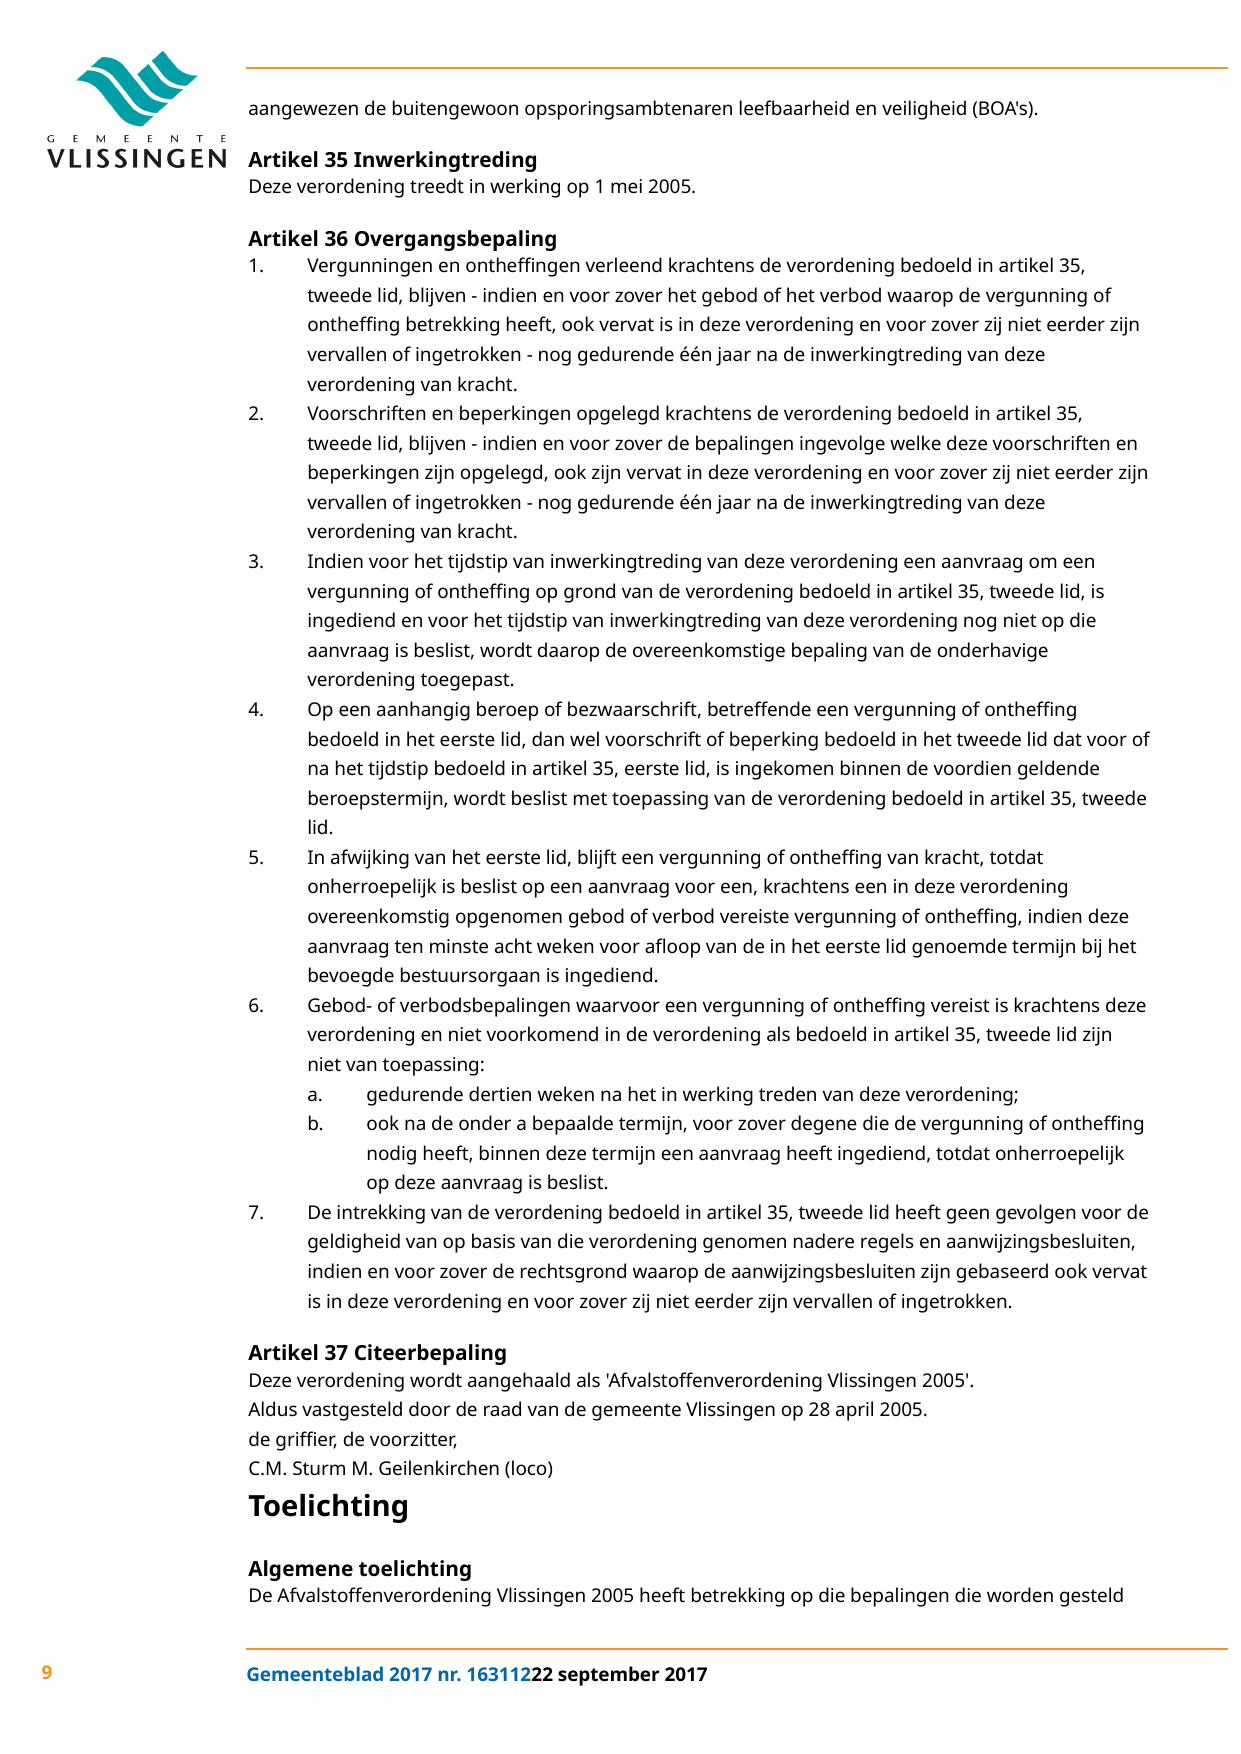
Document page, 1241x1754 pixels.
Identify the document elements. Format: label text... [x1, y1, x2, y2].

list Voorschriften en beperkingen opgelegd krachtens de verordening bedoeld in artikel 35, tweede lid, blijven - indien en voor zover de bepalingen ingevolge welke deze voorschriften en beperkingen zijn opgelegd, ook zijn vervat in deze verordening en voor zover zij niet eerder zijn vervallen of ingetrokken - nog gedurende één jaar na de inwerkingtreding van deze verordening van kracht. [248, 400, 1152, 544]
text C.M. Sturm M. Geilenkirchen (loco) [248, 1456, 1152, 1481]
text Toelichting [248, 1485, 1152, 1525]
picture [41, 47, 231, 172]
list Gebod- of verbodsbepalingen waarvoor een vergunning of ontheffing vereist is krachtens deze verordening en niet voorkomend in de verordening als bedoeld in artikel 35, tweede lid zijn niet van toepassing: [248, 992, 1152, 1077]
text Aldus vastgesteld door de raad van de gemeente Vlissingen op 28 april 2005. [248, 1396, 1152, 1422]
text Artikel 36 Overgangsbepaling [248, 224, 1152, 252]
text aangewezen de buitengewoon opsporingsambtenaren leefbaarheid en veiligheid (BOA's). [248, 95, 1152, 121]
list ook na de onder a bepaalde termijn, voor zover degene die de vergunning of ontheffing nodig heeft, binnen deze termijn een aanvraag heeft ingediend, totdat onherroepelijk op deze aanvraag is beslist. [307, 1110, 1152, 1195]
list Vergunningen en ontheffingen verleend krachtens de verordening bedoeld in artikel 35, tweede lid, blijven - indien en voor zover het gebod of het verbod waarop de vergunning of ontheffing betrekking heeft, ook vervat is in deze verordening en voor zover zij niet eerder zijn vervallen of ingetrokken - nog gedurende één jaar na de inwerkingtreding van deze verordening van kracht. [248, 252, 1152, 397]
list De intrekking van de verordening bedoeld in artikel 35, tweede lid heeft geen gevolgen voor de geldigheid van op basis van die verordening genomen nadere regels en aanwijzingsbesluiten, indien en voor zover de rechtsgrond waarop de aanwijzingsbesluiten zijn gebaseerd ook vervat is in deze verordening en voor zover zij niet eerder zijn vervallen of ingetrokken. [248, 1199, 1152, 1314]
text De Afvalstoffenverordening Vlissingen 2005 heeft betrekking op die bepalingen die worden gesteld [248, 1582, 1152, 1608]
text Artikel 37 Citeerbepaling [248, 1338, 1152, 1367]
text Artikel 35 Inwerkingtreding [248, 145, 1152, 174]
list gedurende dertien weken na het in werking treden van deze verordening; [307, 1081, 1152, 1107]
list Op een aanhangig beroep of bezwaarschrift, betreffende een vergunning of ontheffing bedoeld in het eerste lid, dan wel voorschrift of beperking bedoeld in het tweede lid dat voor of na het tijdstip bedoeld in artikel 35, eerste lid, is ingekomen binnen de voordien geldende beroepstermijn, wordt beslist met toepassing van de verordening bedoeld in artikel 35, tweede lid. [248, 696, 1152, 840]
text Algemene toelichting [248, 1554, 1152, 1582]
text de griffier, de voorzitter, [248, 1426, 1152, 1452]
list Indien voor het tijdstip van inwerkingtreding van deze verordening een aanvraag om een vergunning of ontheffing op grond van de verordening bedoeld in artikel 35, tweede lid, is ingediend en voor het tijdstip van inwerkingtreding van deze verordening nog niet op die aanvraag is beslist, wordt daarop de overeenkomstige bepaling van de onderhavige verordening toegepast. [248, 548, 1152, 692]
text Deze verordening wordt aangehaald als 'Afvalstoffenverordening Vlissingen 2005'. [248, 1367, 1152, 1392]
list In afwijking van het eerste lid, blijft een vergunning of ontheffing van kracht, totdat onherroepelijk is beslist op een aanvraag voor een, krachtens een in deze verordening overeenkomstig opgenomen gebod of verbod vereiste vergunning of ontheffing, indien deze aanvraag ten minste acht weken voor afloop van de in het eerste lid genoemde termijn bij het bevoegde bestuursorgaan is ingediend. [248, 844, 1152, 988]
text Deze verordening treedt in werking op 1 mei 2005. [248, 174, 1152, 199]
